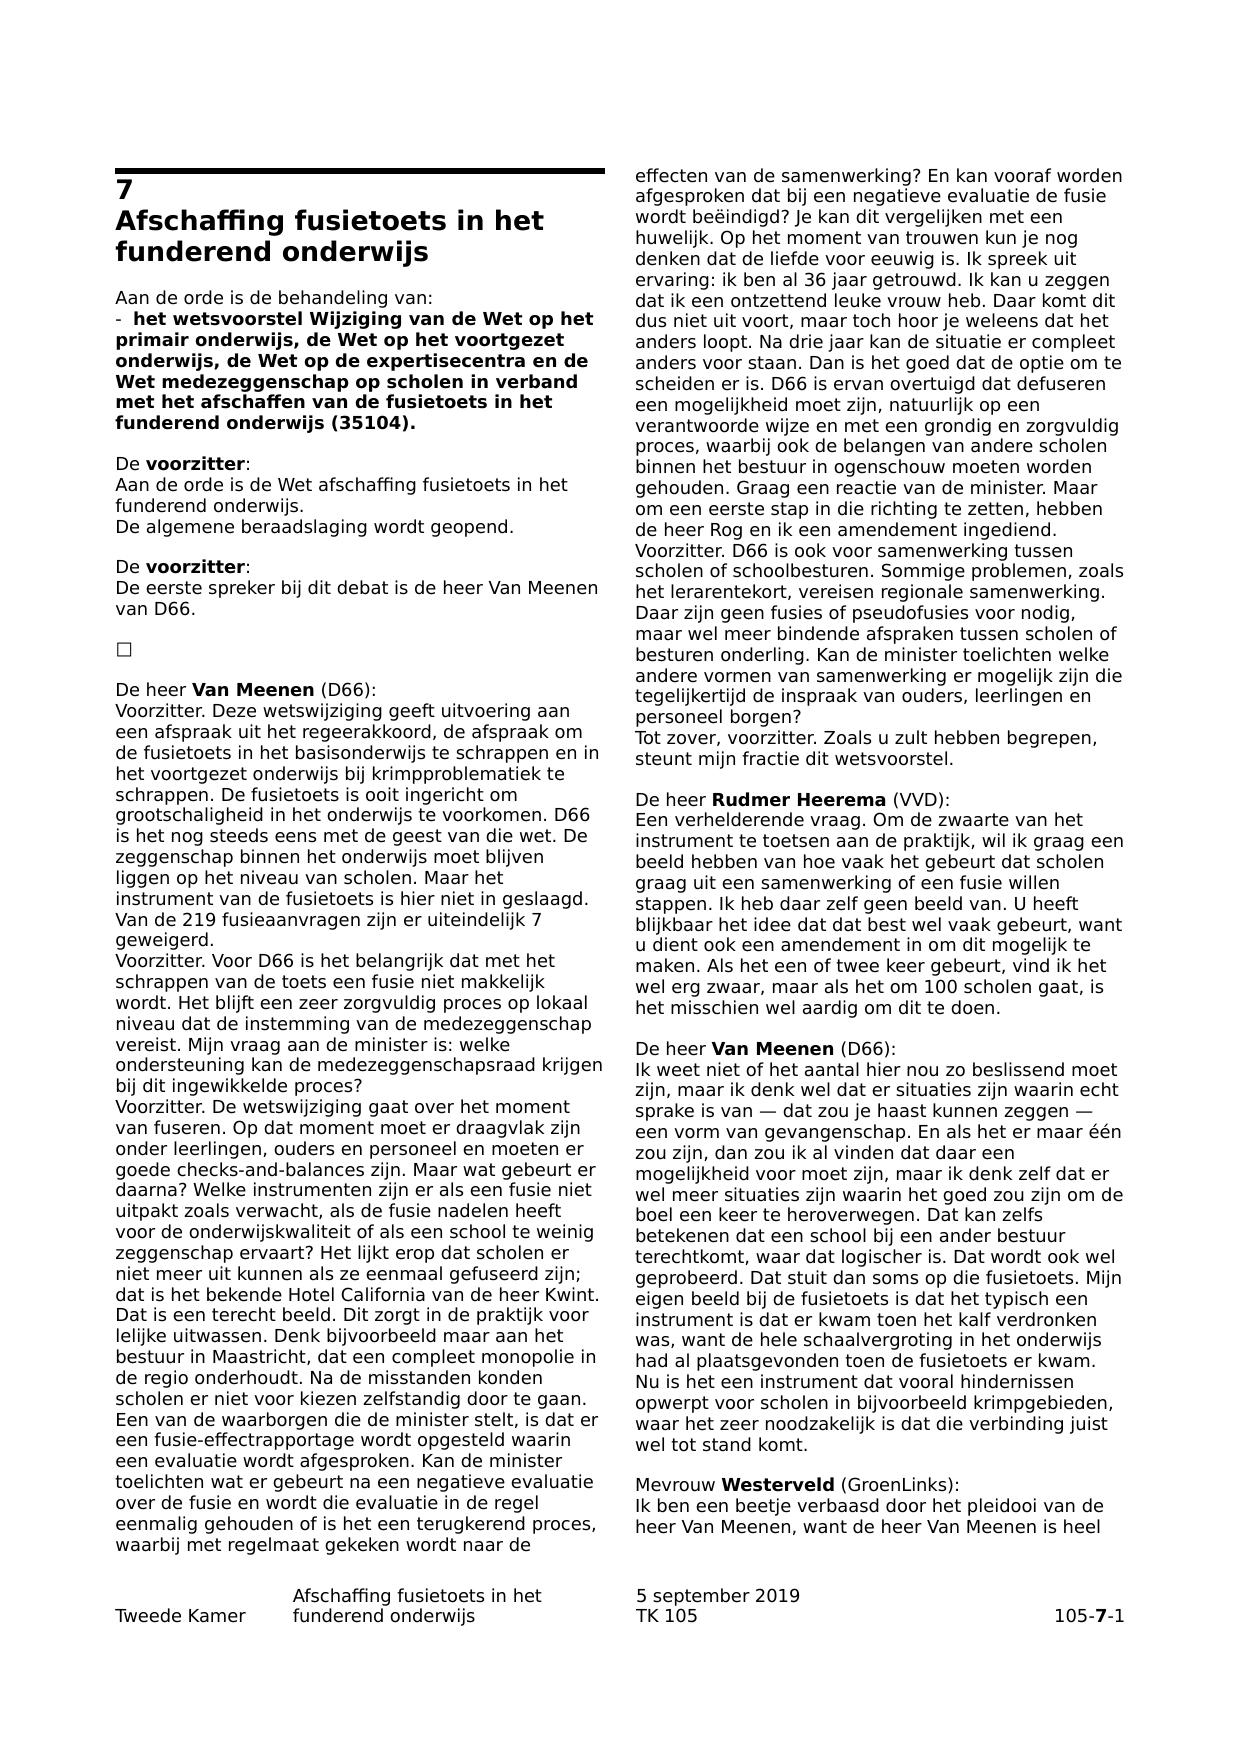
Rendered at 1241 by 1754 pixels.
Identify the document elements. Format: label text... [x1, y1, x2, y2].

text Ik weet niet of het aantal hier nou zo beslissend moet zijn, maar ik denk wel dat er situaties zijn waarin echt sprake is van — dat zou je haast kunnen zeggen — een vorm van gevangenschap. En als het er maar één zou zijn, dan zou ik al vinden dat daar een mogelijkheid voor moet zijn, maar ik denk zelf dat er wel meer situaties zijn waarin het goed zou zijn om de boel een keer te heroverwegen. Dat kan zelfs betekenen dat een school bij een ander bestuur terechtkomt, waar dat logischer is. Dat wordt ook wel geprobeerd. Dat stuit dan soms op die fusietoets. Mijn eigen beeld bij de fusietoets is dat het typisch een instrument is dat er kwam toen het kalf verdronken was, want de hele schaalvergroting in het onderwijs had al plaatsgevonden toen de fusietoets er kwam. Nu is het een instrument dat vooral hindernissen opwerpt voor scholen in bijvoorbeeld krimpgebieden, waar het zeer noodzakelijk is dat die verbinding juist wel tot stand komt. [635, 1059, 1125, 1455]
text De heer Van Meenen (D66): [635, 1038, 1125, 1059]
text Aan de orde is de Wet afschaffing fusietoets in het funderend onderwijs. [115, 475, 605, 516]
text De heer Van Meenen (D66): [115, 680, 605, 701]
text Voorzitter. Deze wetswijziging geeft uitvoering aan een afspraak uit het regeerakkoord, de afspraak om de fusietoets in het basisonderwijs te schrappen en in het voortgezet onderwijs bij krimpproblematiek te schrappen. De fusietoets is ooit ingericht om grootschaligheid in het onderwijs te voorkomen. D66 is het nog steeds eens met de geest van die wet. De zeggenschap binnen het onderwijs moet blijven liggen op het niveau van scholen. Maar het instrument van de fusietoets is hier niet in geslaagd. Van de 219 fusieaanvragen zijn er uiteindelijk 7 geweigerd. [115, 701, 605, 951]
text Tot zover, voorzitter. Zoals u zult hebben begrepen, steunt mijn fractie dit wetsvoorstel. [635, 728, 1125, 769]
text Een verhelderende vraag. Om de zwaarte van het instrument te toetsen aan de praktijk, wil ik graag een beeld hebben van hoe vaak het gebeurt dat scholen graag uit een samenwerking of een fusie willen stappen. Ik heb daar zelf geen beeld van. U heeft blijkbaar het idee dat dat best wel vaak gebeurt, want u dient ook een amendement in om dit mogelijk te maken. Als het een of twee keer gebeurt, vind ik het wel erg zwaar, maar als het om 100 scholen gaat, is het misschien wel aardig om dit te doen. [635, 810, 1125, 1018]
text Voorzitter. De wetswijziging gaat over het moment van fuseren. Op dat moment moet er draagvlak zijn onder leerlingen, ouders en personeel en moeten er goede checks-and-balances zijn. Maar wat gebeurt er daarna? Welke instrumenten zijn er als een fusie niet uitpakt zoals verwacht, als de fusie nadelen heeft voor de onderwijskwaliteit of als een school te weinig zeggenschap ervaart? Het lijkt erop dat scholen er niet meer uit kunnen als ze eenmaal gefuseerd zijn; dat is het bekende Hotel California van de heer Kwint. Dat is een terecht beeld. Dit zorgt in de praktijk voor lelijke uitwassen. Denk bijvoorbeeld maar aan het bestuur in Maastricht, dat een compleet monopolie in de regio onderhoudt. Na de misstanden konden scholen er niet voor kiezen zelfstandig door te gaan. [115, 1097, 605, 1409]
text De algemene beraadslaging wordt geopend. [115, 516, 605, 537]
text Een van de waarborgen die de minister stelt, is dat er een fusie-effectrapportage wordt opgesteld waarin een evaluatie wordt afgesproken. Kan de minister toelichten wat er gebeurt na een negatieve evaluatie over de fusie en wordt die evaluatie in de regel eenmalig gehouden of is het een terugkerend proces, waarbij met regelmaat gekeken wordt naar de [115, 1409, 605, 1555]
text De voorzitter: [115, 454, 605, 475]
text Mevrouw Westerveld (GroenLinks): [635, 1475, 1125, 1496]
title 7 Afschaffing fusietoets in het funderend onderwijs [115, 174, 605, 268]
text De voorzitter: [115, 557, 605, 578]
text ⬜ [115, 639, 605, 660]
text De eerste spreker bij dit debat is de heer Van Meenen van D66. [115, 578, 605, 619]
text Ik ben een beetje verbaasd door het pleidooi van de heer Van Meenen, want de heer Van Meenen is heel [635, 1496, 1125, 1537]
text Aan de orde is de behandeling van: [115, 288, 605, 309]
text effecten van de samenwerking? En kan vooraf worden afgesproken dat bij een negatieve evaluatie de fusie wordt beëindigd? Je kan dit vergelijken met een huwelijk. Op het moment van trouwen kun je nog denken dat de liefde voor eeuwig is. Ik spreek uit ervaring: ik ben al 36 jaar getrouwd. Ik kan u zeggen dat ik een ontzettend leuke vrouw heb. Daar komt dit dus niet uit voort, maar toch hoor je weleens dat het anders loopt. Na drie jaar kan de situatie er compleet anders voor staan. Dan is het goed dat de optie om te scheiden er is. D66 is ervan overtuigd dat defuseren een mogelijkheid moet zijn, natuurlijk op een verantwoorde wijze en met een grondig en zorgvuldig proces, waarbij ook de belangen van andere scholen binnen het bestuur in ogenschouw moeten worden gehouden. Graag een reactie van de minister. Maar om een eerste stap in die richting te zetten, hebben de heer Rog en ik een amendement ingediend. [635, 165, 1125, 540]
text De heer Rudmer Heerema (VVD): [635, 789, 1125, 810]
text Voorzitter. Voor D66 is het belangrijk dat met het schrappen van de toets een fusie niet makkelijk wordt. Het blijft een zeer zorgvuldig proces op lokaal niveau dat de instemming van de medezeggenschap vereist. Mijn vraag aan de minister is: welke ondersteuning kan de medezeggenschapsraad krijgen bij dit ingewikkelde proces? [115, 951, 605, 1097]
list het wetsvoorstel Wijziging van de Wet op het primair onderwijs, de Wet op het voortgezet onderwijs, de Wet op de expertisecentra en de Wet medezeggenschap op scholen in verband met het afschaffen van de fusietoets in het funderend onderwijs (35104). [115, 309, 605, 434]
text Voorzitter. D66 is ook voor samenwerking tussen scholen of schoolbesturen. Sommige problemen, zoals het lerarentekort, vereisen regionale samenwerking. Daar zijn geen fusies of pseudofusies voor nodig, maar wel meer bindende afspraken tussen scholen of besturen onderling. Kan de minister toelichten welke andere vormen van samenwerking er mogelijk zijn die tegelijkertijd de inspraak van ouders, leerlingen en personeel borgen? [635, 540, 1125, 728]
